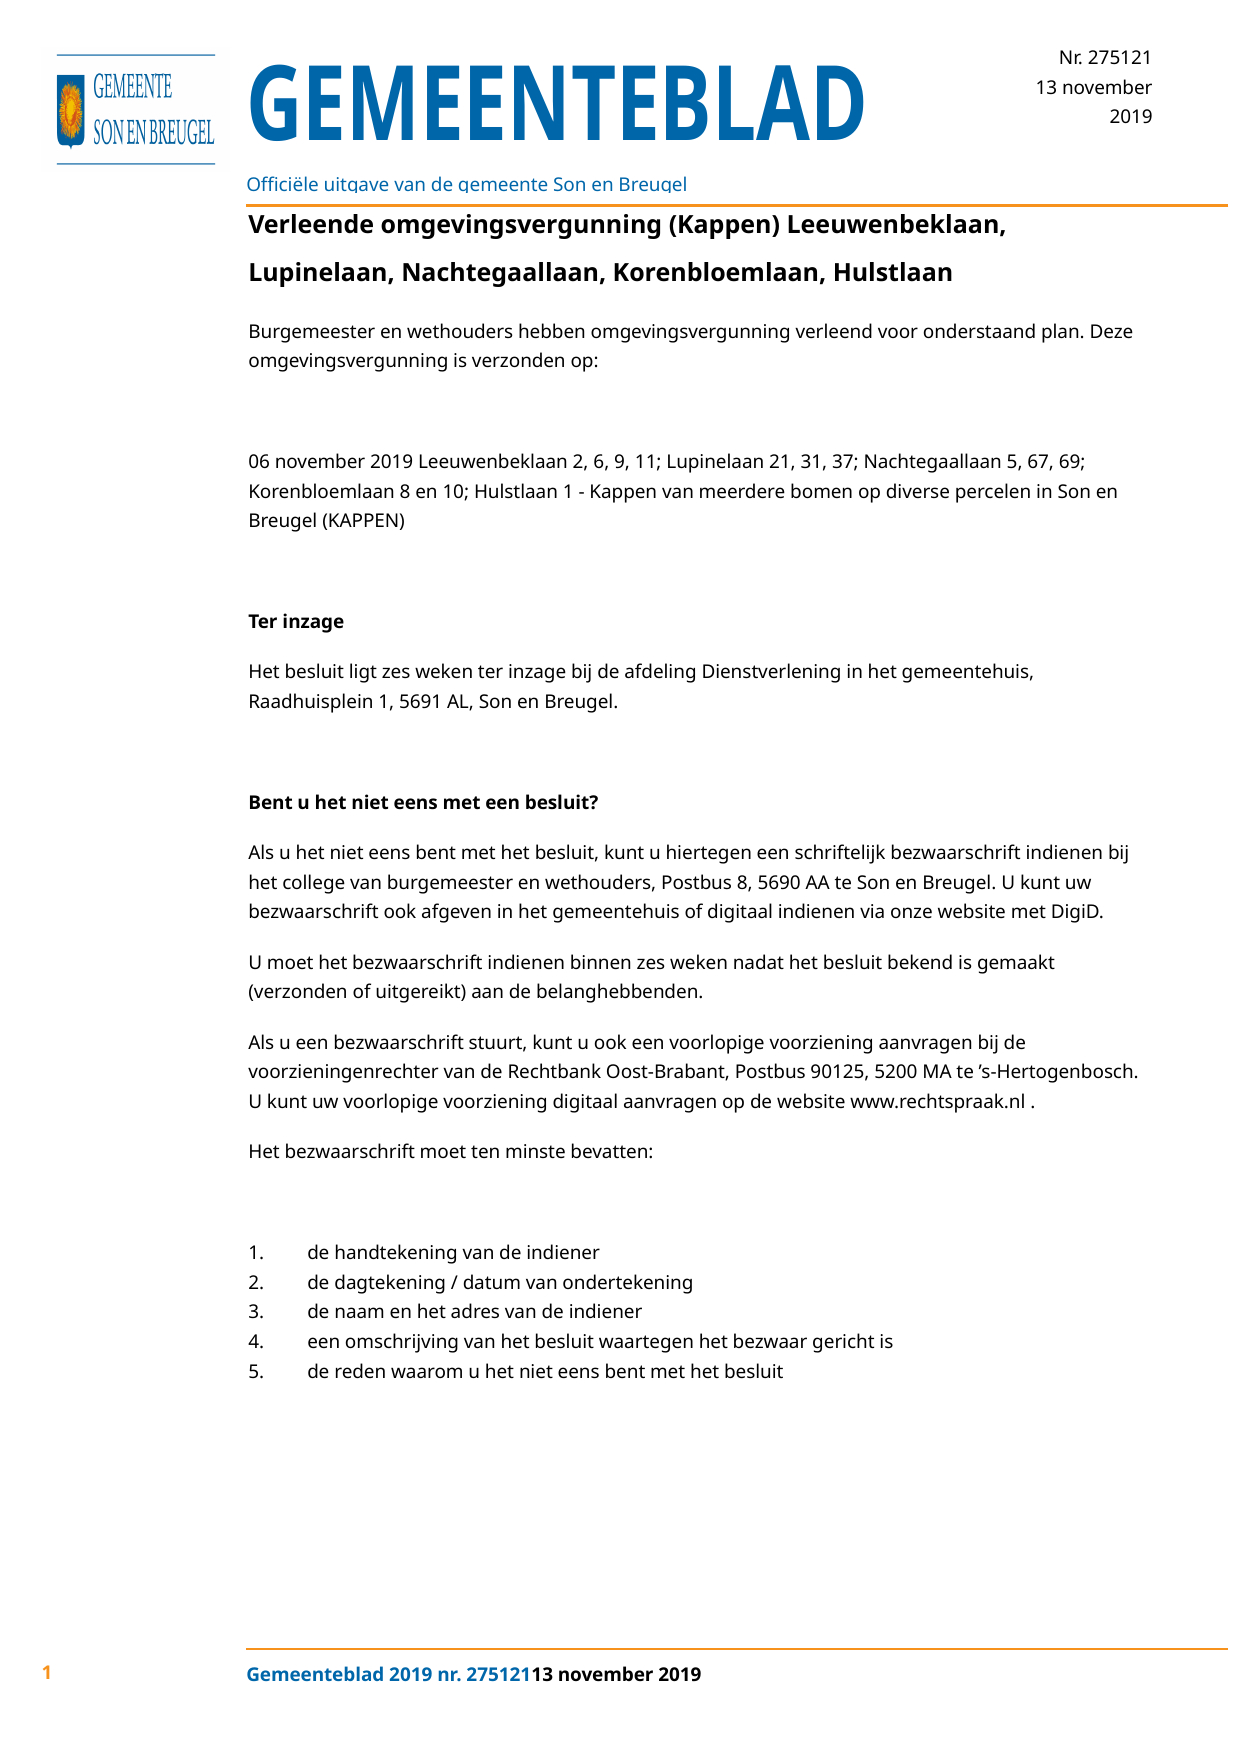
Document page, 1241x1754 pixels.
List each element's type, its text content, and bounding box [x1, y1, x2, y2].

text Burgemeester en wethouders hebben omgevingsvergunning verleend voor onderstaand plan. Deze omgevingsvergunning is verzonden op: [248, 318, 1152, 373]
list de naam en het adres van de indiener [248, 1299, 1152, 1324]
list de dagtekening / datum van ondertekening [248, 1269, 1152, 1295]
picture [41, 47, 231, 172]
text Ter inzage [248, 608, 1152, 634]
text Het bezwaarschrift moet ten minste bevatten: [248, 1139, 1152, 1164]
list een omschrijving van het besluit waartegen het bezwaar gericht is [248, 1328, 1152, 1354]
text 06 november 2019 Leeuwenbeklaan 2, 6, 9, 11; Lupinelaan 21, 31, 37; Nachtegaallaan 5, 67, 69; Korenbloemlaan 8 en 10; Hulstlaan 1 - Kappen van meerdere bomen op diverse percelen in Son en Breugel (KAPPEN) [248, 448, 1152, 533]
text Verleende omgevingsvergunning (Kappen) Leeuwenbeklaan, Lupinelaan, Nachtegaallaan, Korenbloemlaan, Hulstlaan [248, 207, 1152, 288]
text Bent u het niet eens met een besluit? [248, 789, 1152, 815]
list de handtekening van de indiener [248, 1239, 1152, 1265]
text Als u het niet eens bent met het besluit, kunt u hiertegen een schriftelijk bezwaarschrift indienen bij het college van burgemeester en wethouders, Postbus 8, 5690 AA te Son en Breugel. U kunt uw bezwaarschrift ook afgeven in het gemeentehuis of digitaal indienen via onze website met DigiD. [248, 839, 1152, 924]
text Het besluit ligt zes weken ter inzage bij de afdeling Dienstverlening in het gemeentehuis, Raadhuisplein 1, 5691 AL, Son en Breugel. [248, 659, 1152, 714]
list de reden waarom u het niet eens bent met het besluit [248, 1358, 1152, 1384]
text Als u een bezwaarschrift stuurt, kunt u ook een voorlopige voorziening aanvragen bij de voorzieningenrechter van de Rechtbank Oost-Brabant, Postbus 90125, 5200 MA te ’s-Hertogenbosch. U kunt uw voorlopige voorziening digitaal aanvragen op de website www.rechtspraak.nl . [248, 1029, 1152, 1114]
text U moet het bezwaarschrift indienen binnen zes weken nadat het besluit bekend is gemaakt (verzonden of uitgereikt) aan de belanghebbenden. [248, 949, 1152, 1004]
